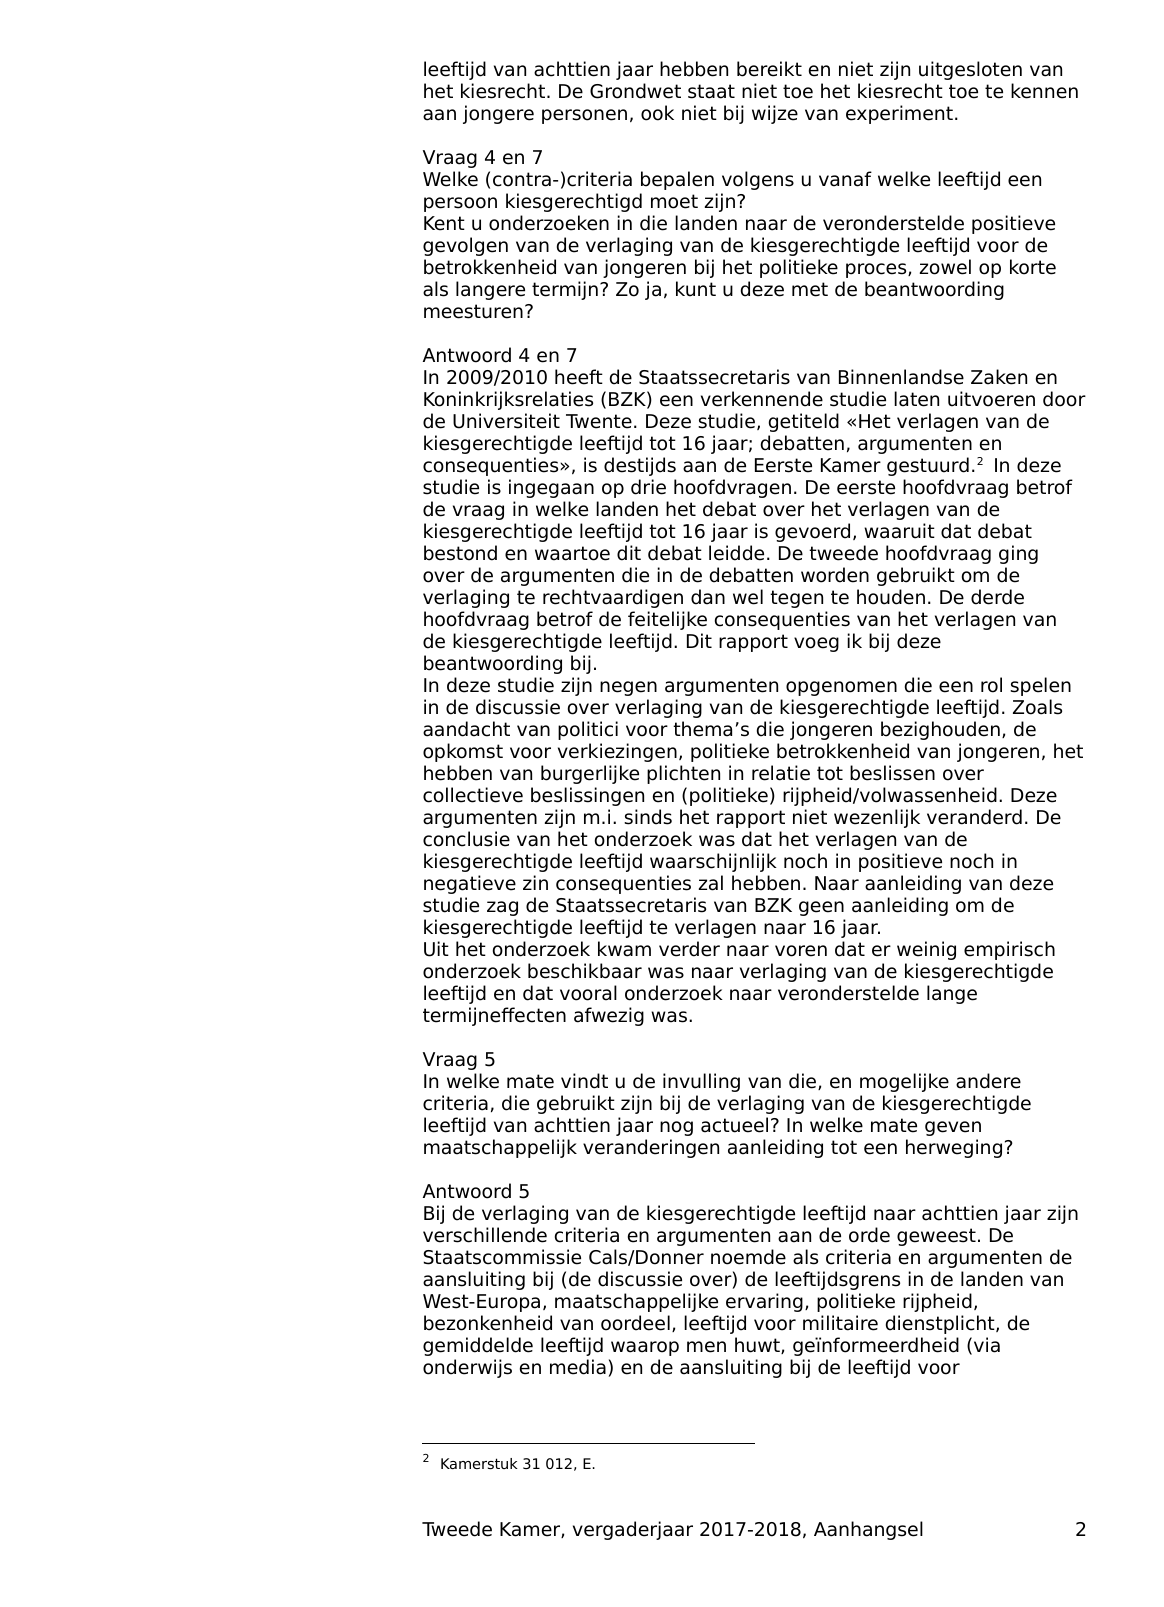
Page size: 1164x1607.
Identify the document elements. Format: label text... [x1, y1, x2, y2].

text Kamerstuk 31 012, E. [422, 1452, 1087, 1474]
text Antwoord 4 en 7 [422, 345, 1087, 367]
text leeftijd van achttien jaar hebben bereikt en niet zijn uitgesloten van het kiesrecht. De Grondwet staat niet toe het kiesrecht toe te kennen aan jongere personen, ook niet bij wijze van experiment. [422, 59, 1087, 125]
text Welke (contra-)criteria bepalen volgens u vanaf welke leeftijd een persoon kiesgerechtigd moet zijn? [422, 169, 1087, 213]
text In 2009/2010 heeft de Staatssecretaris van Binnenlandse Zaken en Koninkrijksrelaties (BZK) een verkennende studie laten uitvoeren door de Universiteit Twente. Deze studie, getiteld «Het verlagen van de kiesgerechtigde leeftijd tot 16 jaar; debatten, argumenten en consequenties», is destijds aan de Eerste Kamer gestuurd. In deze studie is ingegaan op drie hoofdvragen. De eerste hoofdvraag betrof de vraag in welke landen het debat over het verlagen van de kiesgerechtigde leeftijd tot 16 jaar is gevoerd, waaruit dat debat bestond en waartoe dit debat leidde. De tweede hoofdvraag ging over de argumenten die in de debatten worden gebruikt om de verlaging te rechtvaardigen dan wel tegen te houden. De derde hoofdvraag betrof de feitelijke consequenties van het verlagen van de kiesgerechtigde leeftijd. Dit rapport voeg ik bij deze beantwoording bij. [422, 367, 1087, 675]
text In deze studie zijn negen argumenten opgenomen die een rol spelen in de discussie over verlaging van de kiesgerechtigde leeftijd. Zoals aandacht van politici voor thema’s die jongeren bezighouden, de opkomst voor verkiezingen, politieke betrokkenheid van jongeren, het hebben van burgerlijke plichten in relatie tot beslissen over collectieve beslissingen en (politieke) rijpheid/volwassenheid. Deze argumenten zijn m.i. sinds het rapport niet wezenlijk veranderd. De conclusie van het onderzoek was dat het verlagen van de kiesgerechtigde leeftijd waarschijnlijk noch in positieve noch in negatieve zin consequenties zal hebben. Naar aanleiding van deze studie zag de Staatssecretaris van BZK geen aanleiding om de kiesgerechtigde leeftijd te verlagen naar 16 jaar. [422, 675, 1087, 939]
text Uit het onderzoek kwam verder naar voren dat er weinig empirisch onderzoek beschikbaar was naar verlaging van de kiesgerechtigde leeftijd en dat vooral onderzoek naar veronderstelde lange termijneffecten afwezig was. [422, 939, 1087, 1027]
text In welke mate vindt u de invulling van die, en mogelijke andere criteria, die gebruikt zijn bij de verlaging van de kiesgerechtigde leeftijd van achttien jaar nog actueel? In welke mate geven maatschappelijk veranderingen aanleiding tot een herweging? [422, 1071, 1087, 1159]
text Vraag 4 en 7 [422, 147, 1087, 169]
text Kent u onderzoeken in die landen naar de veronderstelde positieve gevolgen van de verlaging van de kiesgerechtigde leeftijd voor de betrokkenheid van jongeren bij het politieke proces, zowel op korte als langere termijn? Zo ja, kunt u deze met de beantwoording meesturen? [422, 213, 1087, 323]
text Vraag 5 [422, 1049, 1087, 1071]
text Bij de verlaging van de kiesgerechtigde leeftijd naar achttien jaar zijn verschillende criteria en argumenten aan de orde geweest. De Staatscommissie Cals/Donner noemde als criteria en argumenten de aansluiting bij (de discussie over) de leeftijdsgrens in de landen van West-Europa, maatschappelijke ervaring, politieke rijpheid, bezonkenheid van oordeel, leeftijd voor militaire dienstplicht, de gemiddelde leeftijd waarop men huwt, geïnformeerdheid (via onderwijs en media) en de aansluiting bij de leeftijd voor [422, 1203, 1087, 1379]
text Antwoord 5 [422, 1181, 1087, 1203]
